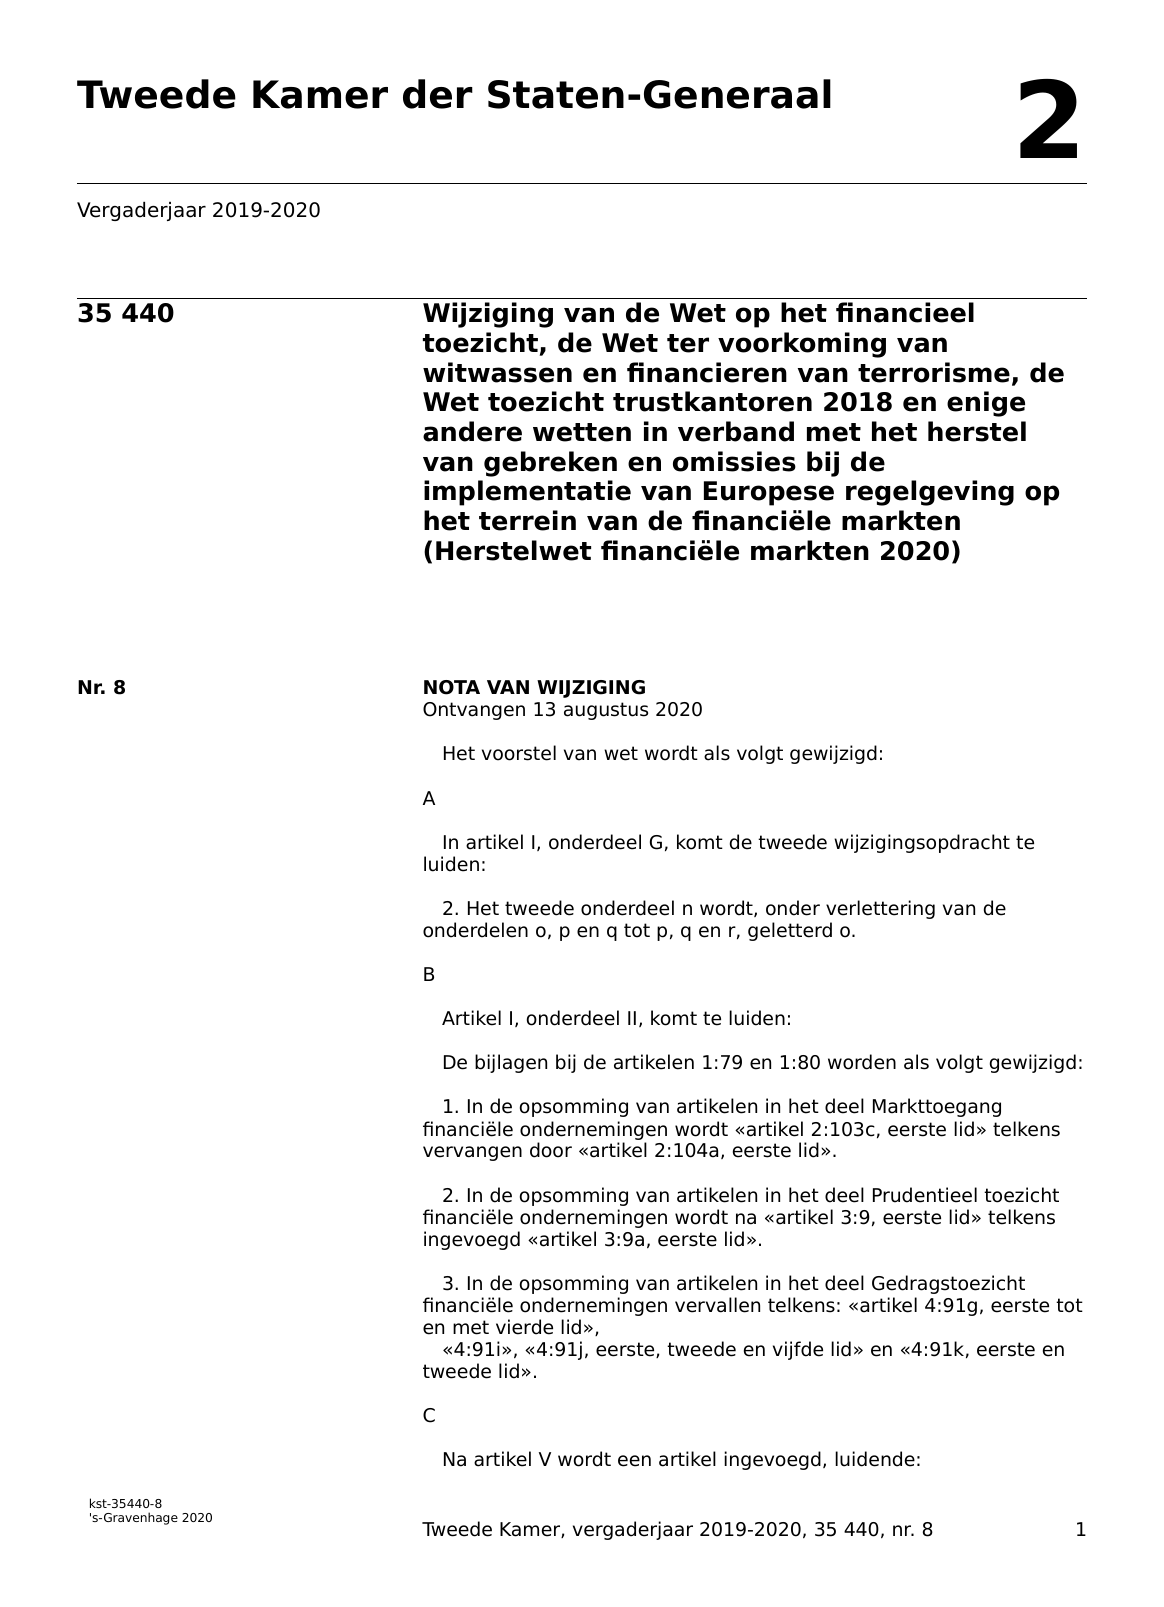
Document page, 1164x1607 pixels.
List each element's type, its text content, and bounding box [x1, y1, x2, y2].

subtitle 35 440 Wijziging van de Wet op het financieel toezicht, de Wet ter voorkoming van witwassen en financieren van terrorisme, de Wet toezicht trustkantoren 2018 en enige andere wetten in verband met het herstel van gebreken en omissies bij de implementatie van Europese regelgeving op het terrein van de financiële markten (Herstelwet financiële markten 2020) [77, 299, 1087, 566]
text Artikel I, onderdeel II, komt te luiden: [422, 1008, 1087, 1030]
text «4:91i», «4:91j, eerste, tweede en vijfde lid» en «4:91k, eerste en tweede lid». [422, 1339, 1087, 1383]
text 2. Het tweede onderdeel n wordt, onder verlettering van de onderdelen o, p en q tot p, q en r, geletterd o. [422, 898, 1087, 942]
text 1. In de opsomming van artikelen in het deel Markttoegang financiële ondernemingen wordt «artikel 2:103c, eerste lid» telkens vervangen door «artikel 2:104a, eerste lid». [422, 1096, 1087, 1162]
text De bijlagen bij de artikelen 1:79 en 1:80 worden als volgt gewijzigd: [422, 1052, 1087, 1074]
table_cell Vergaderjaar 2019-2020 [77, 184, 1087, 298]
text Ontvangen 13 augustus 2020 [422, 699, 1087, 721]
text In artikel I, onderdeel G, komt de tweede wijzigingsopdracht te luiden: [422, 832, 1087, 876]
text Het voorstel van wet wordt als volgt gewijzigd: [422, 743, 1087, 765]
text 2. In de opsomming van artikelen in het deel Prudentieel toezicht financiële ondernemingen wordt na «artikel 3:9, eerste lid» telkens ingevoegd «artikel 3:9a, eerste lid». [422, 1184, 1087, 1251]
table_header 2 [886, 59, 1087, 183]
text 's-Gravenhage 2020 [88, 1511, 323, 1525]
subtitle A [422, 787, 1087, 809]
text Na artikel V wordt een artikel ingevoegd, luidende: [422, 1449, 1087, 1471]
table_header Tweede Kamer der Staten-Generaal [77, 59, 886, 183]
subtitle C [422, 1405, 1087, 1427]
subtitle B [422, 964, 1087, 986]
text kst-35440-8 [88, 1497, 323, 1511]
subtitle Nr. 8 NOTA VAN WIJZIGING [77, 677, 1087, 699]
text 3. In de opsomming van artikelen in het deel Gedragstoezicht financiële ondernemingen vervallen telkens: «artikel 4:91g, eerste tot en met vierde lid», [422, 1273, 1087, 1339]
